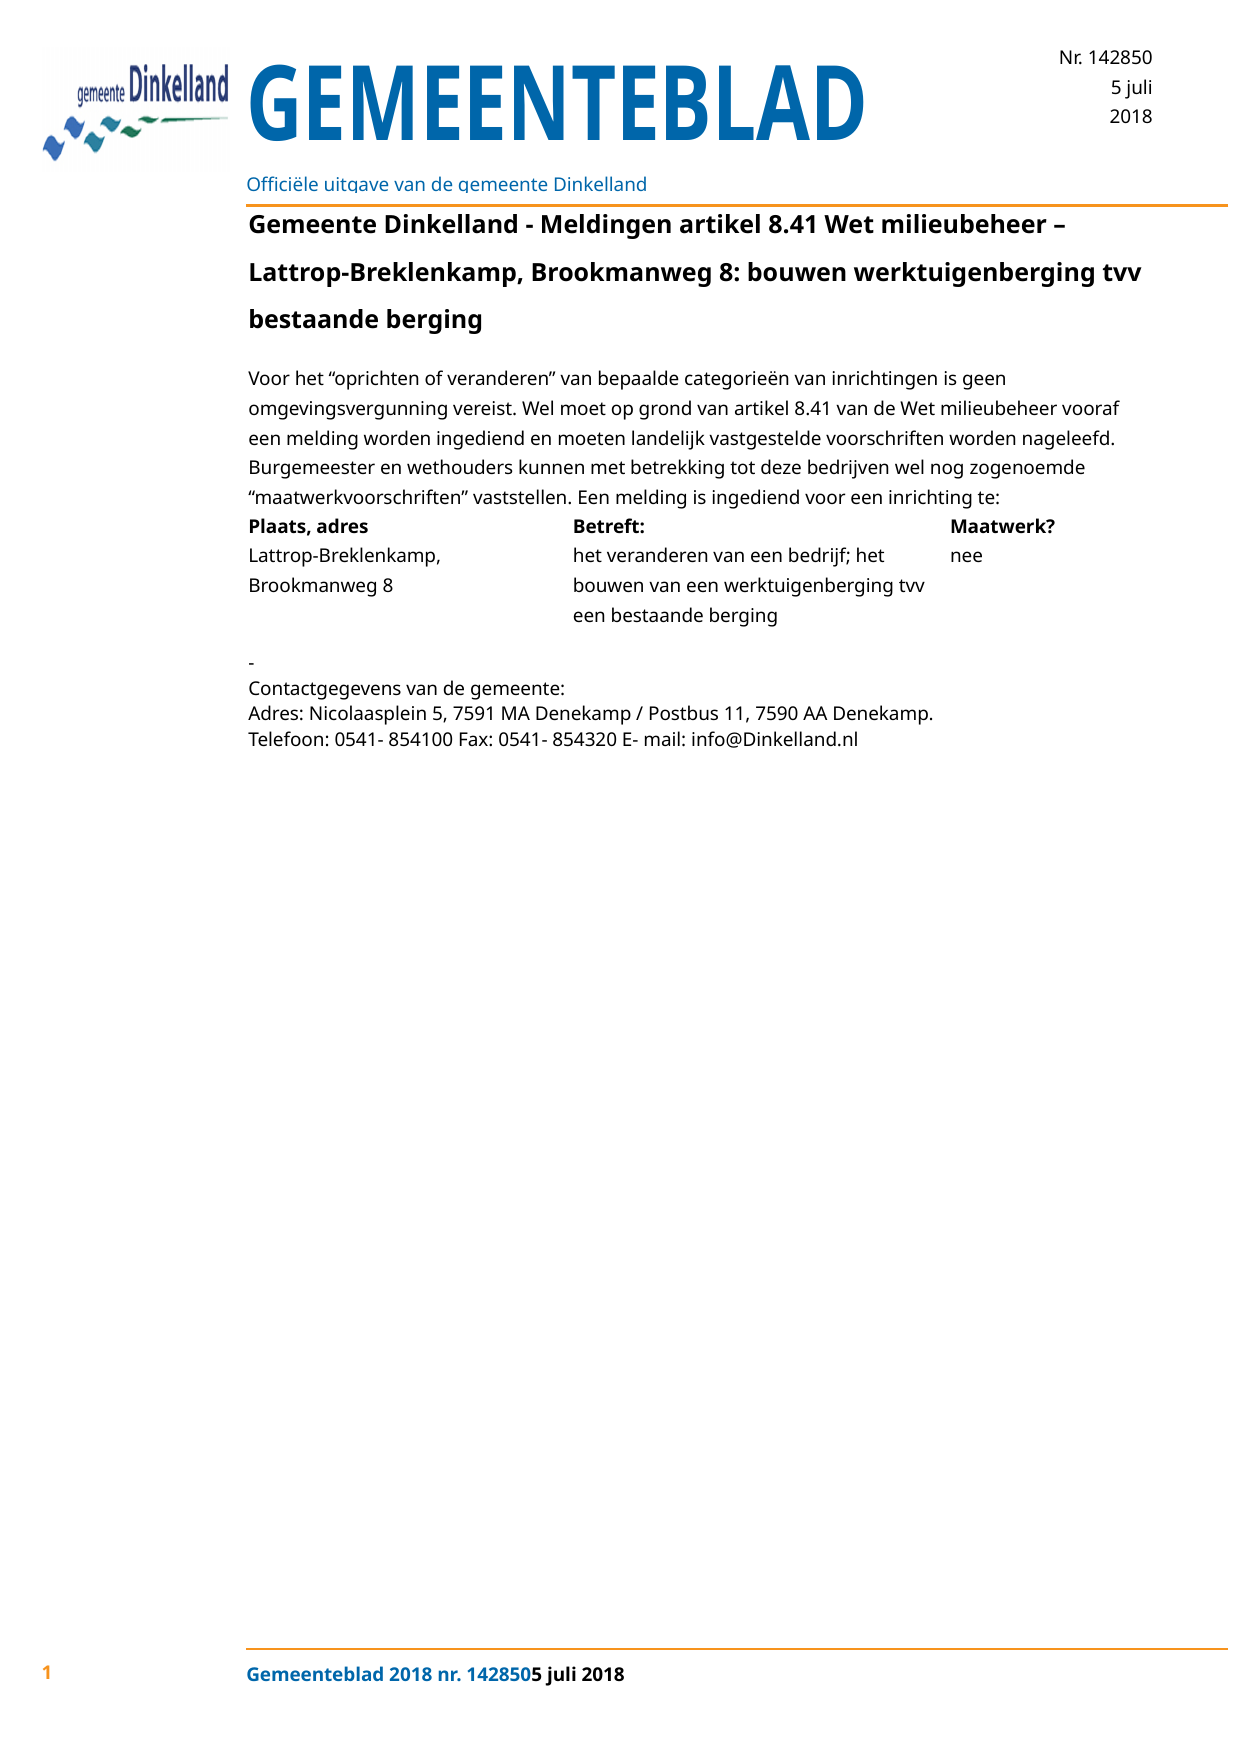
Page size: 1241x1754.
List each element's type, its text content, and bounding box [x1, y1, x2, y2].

text Gemeente Dinkelland - Meldingen artikel 8.41 Wet milieubeheer – Lattrop-Breklenkamp, Brookmanweg 8: bouwen werktuigenberging tvv bestaande berging [248, 207, 1152, 336]
table_header Plaats, adres [248, 514, 573, 539]
table_header Lattrop-Breklenkamp, Brookmanweg 8 [248, 543, 573, 627]
text Adres: Nicolaasplein 5, 7591 MA Denekamp / Postbus 11, 7590 AA Denekamp. [248, 700, 1152, 726]
table_header nee [950, 543, 1152, 627]
table_header Maatwerk? [950, 514, 1152, 539]
text Telefoon: 0541- 854100 Fax: 0541- 854320 E- mail: info@Dinkelland.nl [248, 726, 1152, 752]
text - [248, 649, 1152, 675]
text Contactgegevens van de gemeente: [248, 675, 1152, 700]
picture [41, 47, 231, 172]
text Voor het “oprichten of veranderen” van bepaalde categorieën van inrichtingen is geen omgevingsvergunning vereist. Wel moet op grond van artikel 8.41 van de Wet milieubeheer vooraf een melding worden ingediend en moeten landelijk vastgestelde voorschriften worden nageleefd. Burgemeester en wethouders kunnen met betrekking tot deze bedrijven wel nog zogenoemde “maatwerkvoorschriften” vaststellen. Een melding is ingediend voor een inrichting te: [248, 366, 1152, 509]
table_header het veranderen van een bedrijf; het bouwen van een werktuigenberging tvv een bestaande berging [573, 543, 950, 627]
table_header Betreft: [573, 514, 950, 539]
